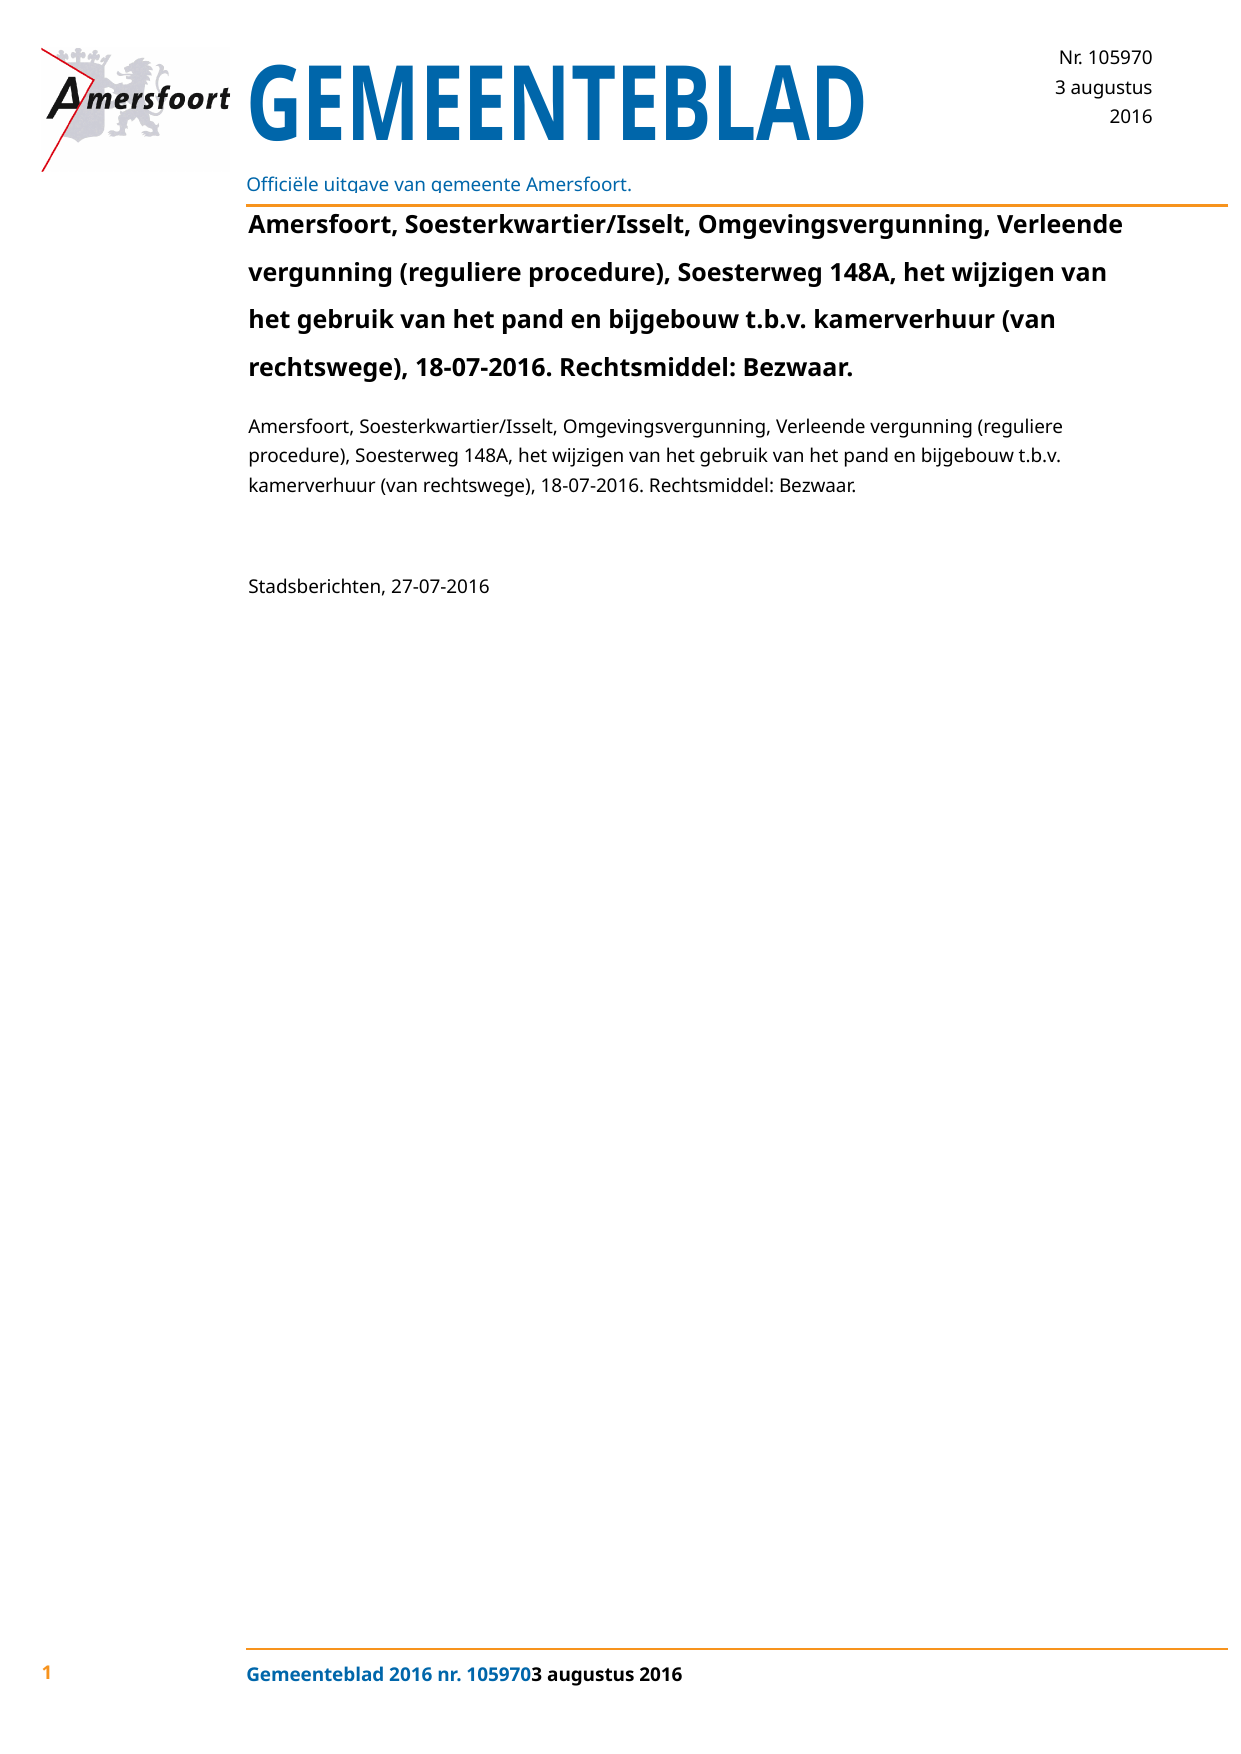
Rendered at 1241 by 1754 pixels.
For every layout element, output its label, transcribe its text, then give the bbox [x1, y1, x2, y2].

text Stadsberichten, 27-07-2016 [248, 573, 1152, 599]
text Amersfoort, Soesterkwartier/Isselt, Omgevingsvergunning, Verleende vergunning (reguliere procedure), Soesterweg 148A, het wijzigen van het gebruik van het pand en bijgebouw t.b.v. kamerverhuur (van rechtswege), 18-07-2016. Rechtsmiddel: Bezwaar. [248, 207, 1152, 384]
picture [41, 47, 231, 172]
text Amersfoort, Soesterkwartier/Isselt, Omgevingsvergunning, Verleende vergunning (reguliere procedure), Soesterweg 148A, het wijzigen van het gebruik van het pand en bijgebouw t.b.v. kamerverhuur (van rechtswege), 18-07-2016. Rechtsmiddel: Bezwaar. [248, 413, 1152, 498]
